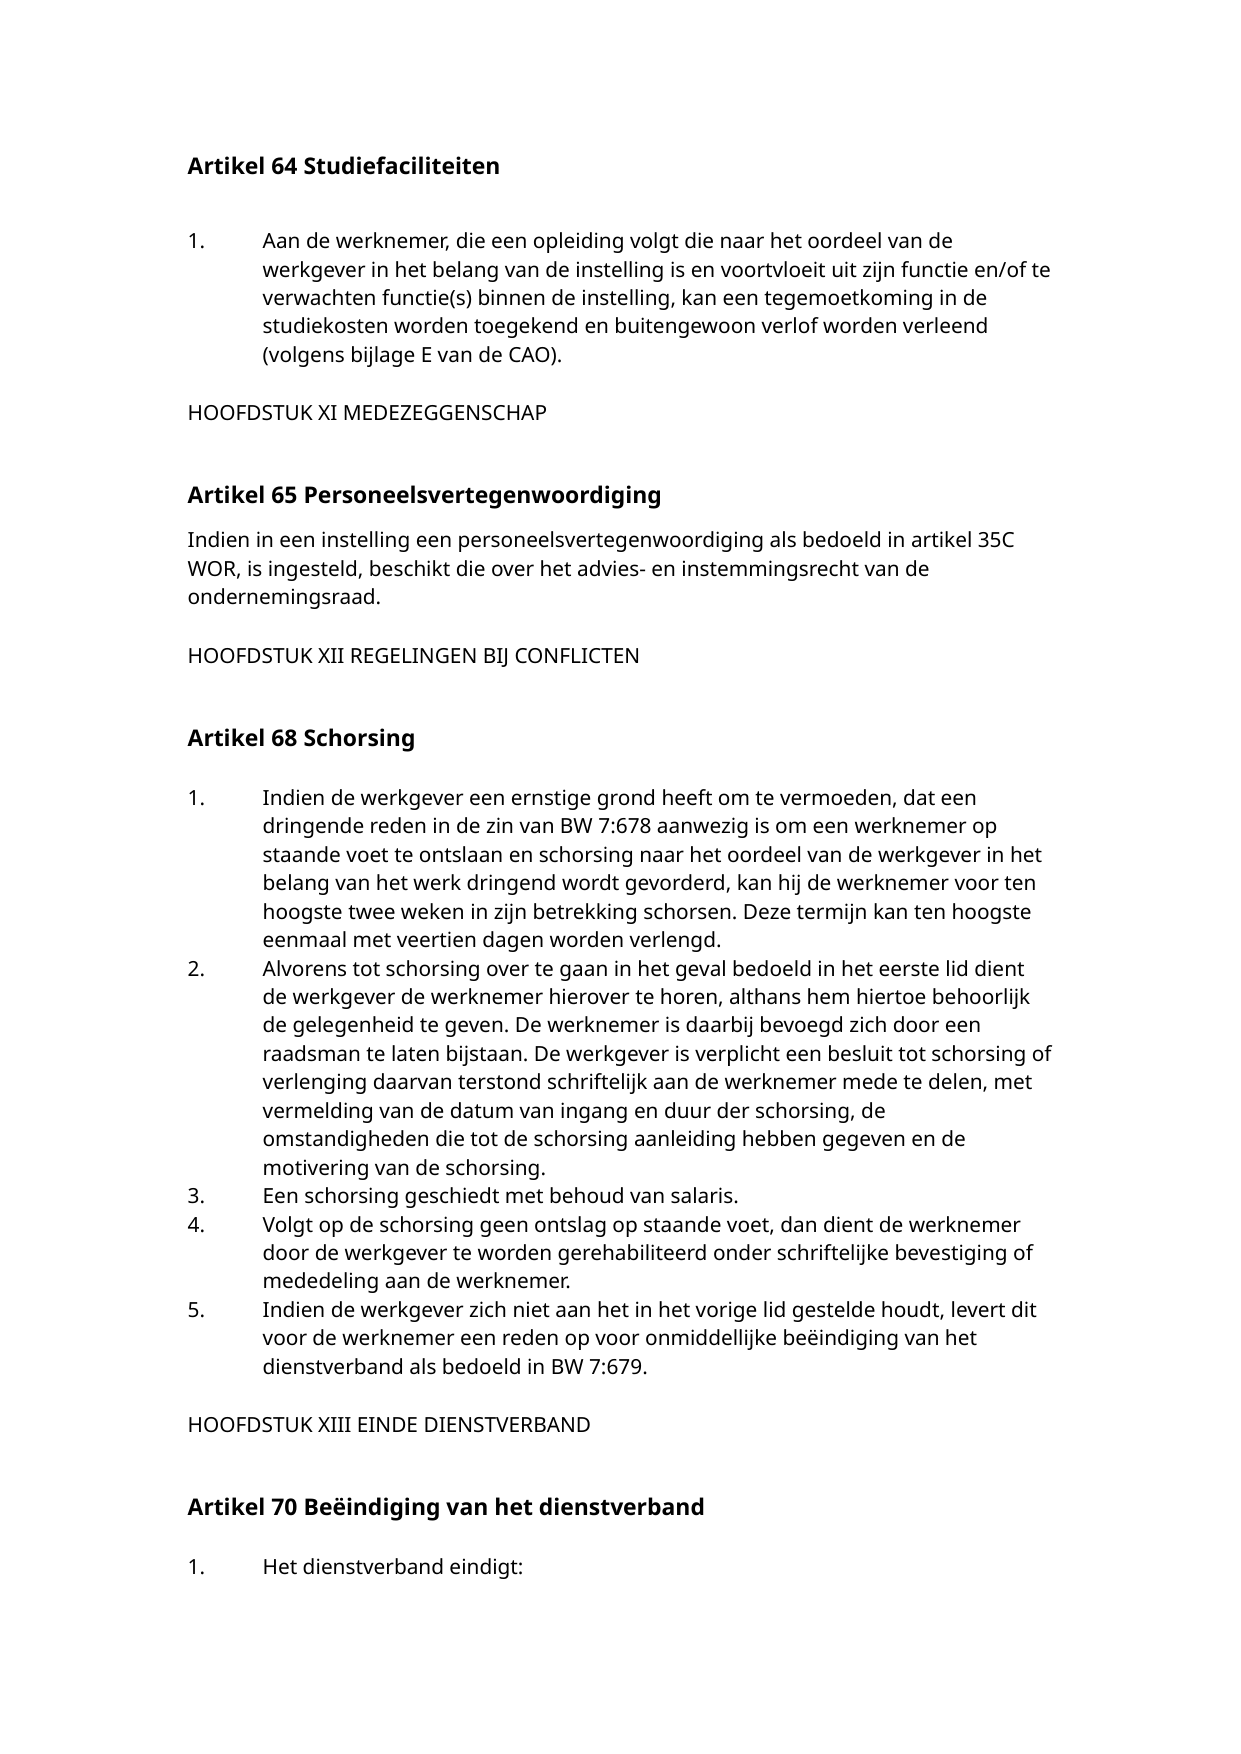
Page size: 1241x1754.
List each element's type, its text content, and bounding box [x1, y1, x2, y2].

subtitle Artikel 64 Studiefaciliteiten [187, 150, 1053, 181]
list Indien de werkgever een ernstige grond heeft om te vermoeden, dat een dringende reden in de zin van BW 7:678 aanwezig is om een werknemer op staande voet te ontslaan en schorsing naar het oordeel van de werkgever in het belang van het werk dringend wordt gevorderd, kan hij de werknemer voor ten hoogste twee weken in zijn betrekking schorsen. Deze termijn kan ten hoogste eenmaal met veertien dagen worden verlengd. [187, 783, 1053, 954]
subtitle HOOFDSTUK XIII EINDE DIENSTVERBAND [187, 1410, 1053, 1439]
subtitle HOOFDSTUK XII REGELINGEN BIJ CONFLICTEN [187, 641, 1053, 669]
list Een schorsing geschiedt met behoud van salaris. [187, 1181, 1053, 1210]
list Alvorens tot schorsing over te gaan in het geval bedoeld in het eerste lid dient de werkgever de werknemer hierover te horen, althans hem hiertoe behoorlijk de gelegenheid te geven. De werknemer is daarbij bevoegd zich door een raadsman te laten bijstaan. De werkgever is verplicht een besluit tot schorsing of verlenging daarvan terstond schriftelijk aan de werknemer mede te delen, met vermelding van de datum van ingang en duur der schorsing, de omstandigheden die tot de schorsing aanleiding hebben gegeven en de motivering van de schorsing. [187, 954, 1053, 1181]
subtitle Artikel 68 Schorsing [187, 722, 1053, 753]
list Het dienstverband eindigt: [187, 1552, 1053, 1581]
subtitle Artikel 70 Beëindiging van het dienstverband [187, 1491, 1053, 1522]
list Aan de werknemer, die een opleiding volgt die naar het oordeel van de werkgever in het belang van de instelling is en voortvloeit uit zijn functie en/of te verwachten functie(s) binnen de instelling, kan een tegemoetkoming in de studiekosten worden toegekend en buitengewoon verlof worden verleend (volgens bijlage E van de CAO). [187, 226, 1053, 368]
subtitle HOOFDSTUK XI MEDEZEGGENSCHAP [187, 398, 1053, 427]
subtitle Artikel 65 Personeelsvertegenwoordiging [187, 479, 1053, 511]
text Indien in een instelling een personeelsvertegenwoordiging als bedoeld in artikel 35C WOR, is ingesteld, beschikt die over het advies- en instemmingsrecht van de ondernemingsraad. [187, 526, 1053, 611]
list Indien de werkgever zich niet aan het in het vorige lid gestelde houdt, levert dit voor de werknemer een reden op voor onmiddellijke beëindiging van het dienstverband als bedoeld in BW 7:679. [187, 1295, 1053, 1380]
list Volgt op de schorsing geen ontslag op staande voet, dan dient de werknemer door de werkgever te worden gerehabiliteerd onder schriftelijke bevestiging of mededeling aan de werknemer. [187, 1210, 1053, 1295]
